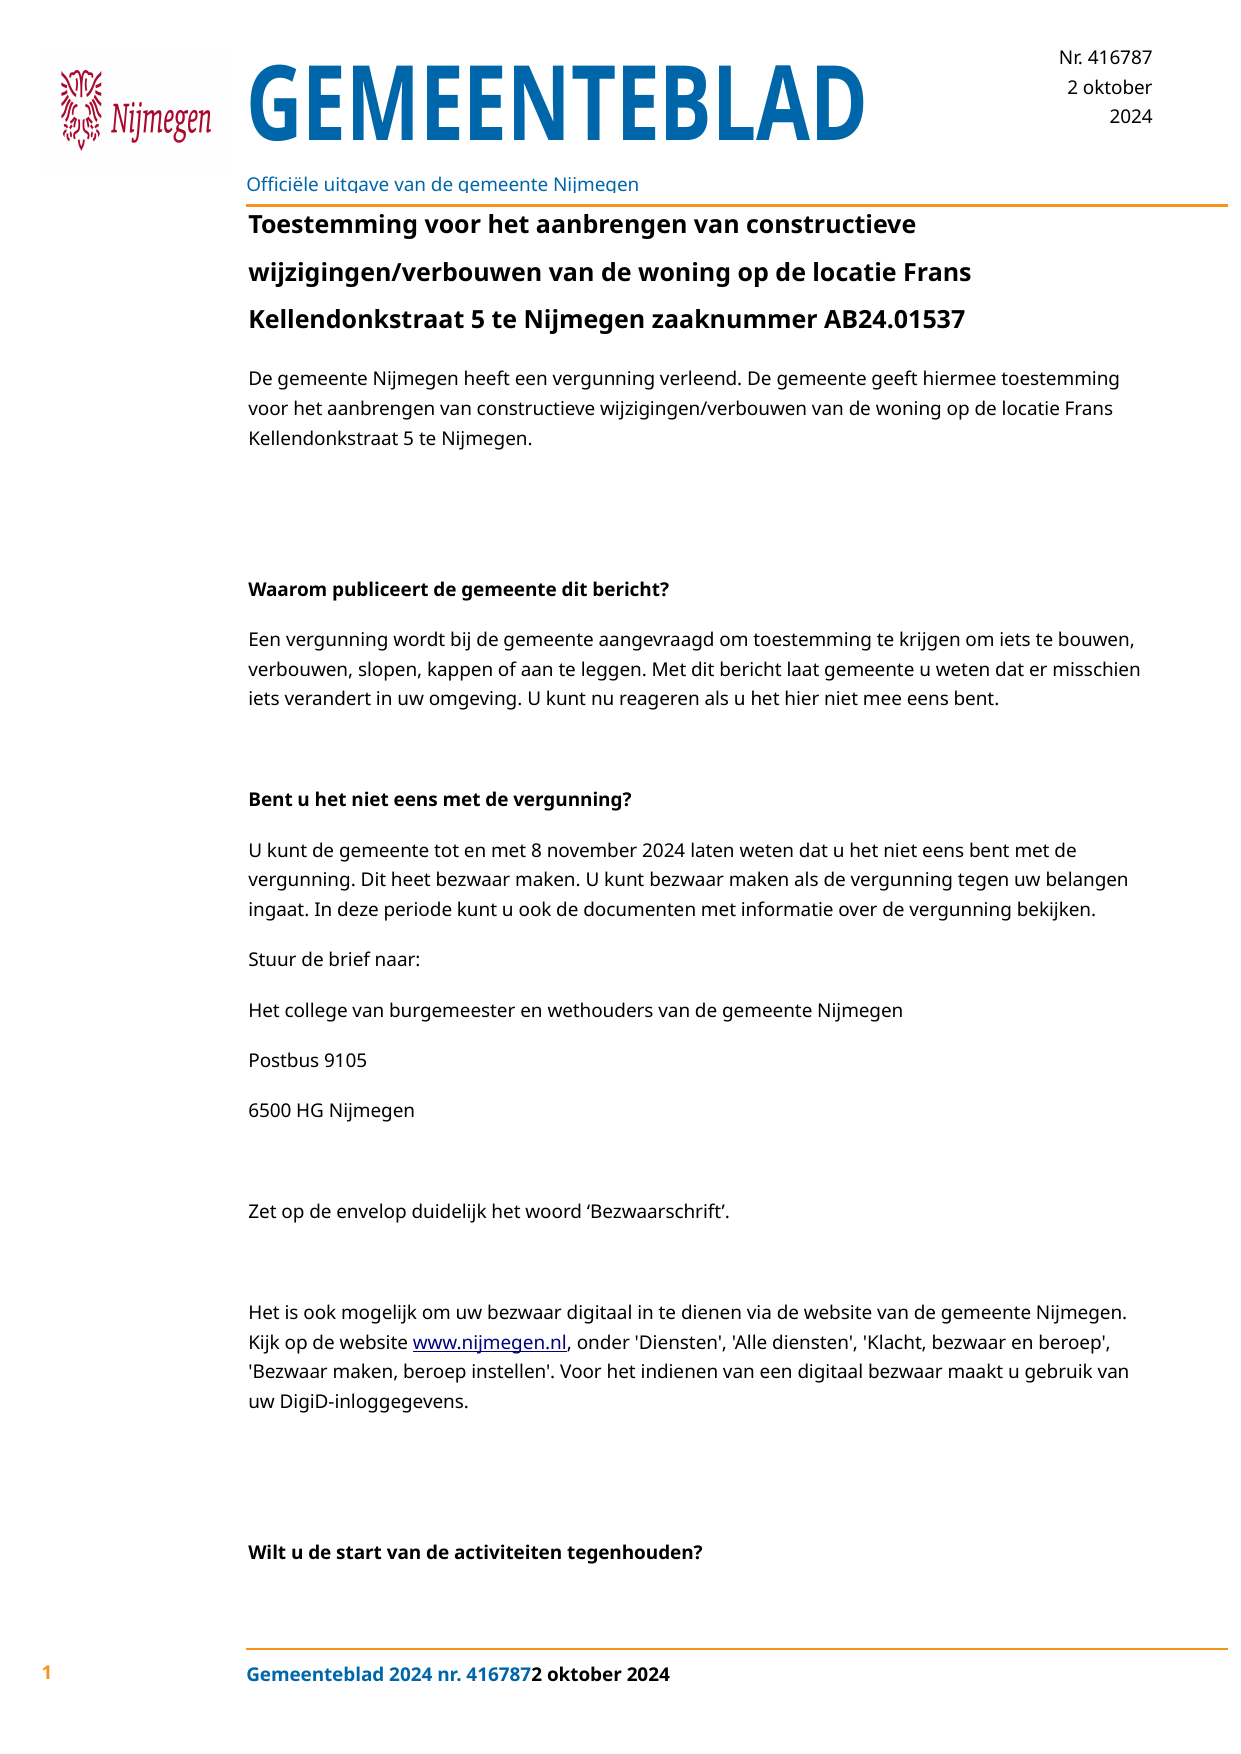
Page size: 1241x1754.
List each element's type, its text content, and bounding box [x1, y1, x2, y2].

text U kunt de gemeente tot en met 8 november 2024 laten weten dat u het niet eens bent met de vergunning. Dit heet bezwaar maken. U kunt bezwaar maken als de vergunning tegen uw belangen ingaat. In deze periode kunt u ook de documenten met informatie over de vergunning bekijken. [248, 837, 1152, 922]
text Het is ook mogelijk om uw bezwaar digitaal in te dienen via de website van de gemeente Nijmegen. Kijk op de website www.nijmegen.nl, onder 'Diensten', 'Alle diensten', 'Klacht, bezwaar en beroep', 'Bezwaar maken, beroep instellen'. Voor het indienen van een digitaal bezwaar maakt u gebruik van uw DigiD-inloggegevens. [248, 1299, 1152, 1414]
text De gemeente Nijmegen heeft een vergunning verleend. De gemeente geeft hiermee toestemming voor het aanbrengen van constructieve wijzigingen/verbouwen van de woning op de locatie Frans Kellendonkstraat 5 te Nijmegen. [248, 366, 1152, 450]
picture [41, 47, 231, 172]
text 6500 HG Nijmegen [248, 1098, 1152, 1123]
text Bent u het niet eens met de vergunning? [248, 786, 1152, 812]
text Postbus 9105 [248, 1047, 1152, 1073]
text Het college van burgemeester en wethouders van de gemeente Nijmegen [248, 997, 1152, 1022]
text Zet op de envelop duidelijk het woord ‘Bezwaarschrift’. [248, 1198, 1152, 1224]
text Wilt u de start van de activiteiten tegenhouden? [248, 1539, 1152, 1565]
text Een vergunning wordt bij de gemeente aangevraagd om toestemming te krijgen om iets te bouwen, verbouwen, slopen, kappen of aan te leggen. Met dit bericht laat gemeente u weten dat er misschien iets verandert in uw omgeving. U kunt nu reageren als u het hier niet mee eens bent. [248, 626, 1152, 711]
text Toestemming voor het aanbrengen van constructieve wijzigingen/verbouwen van de woning op de locatie Frans Kellendonkstraat 5 te Nijmegen zaaknummer AB24.01537 [248, 207, 1152, 336]
text Waarom publiceert de gemeente dit bericht? [248, 576, 1152, 602]
text Stuur de brief naar: [248, 946, 1152, 972]
